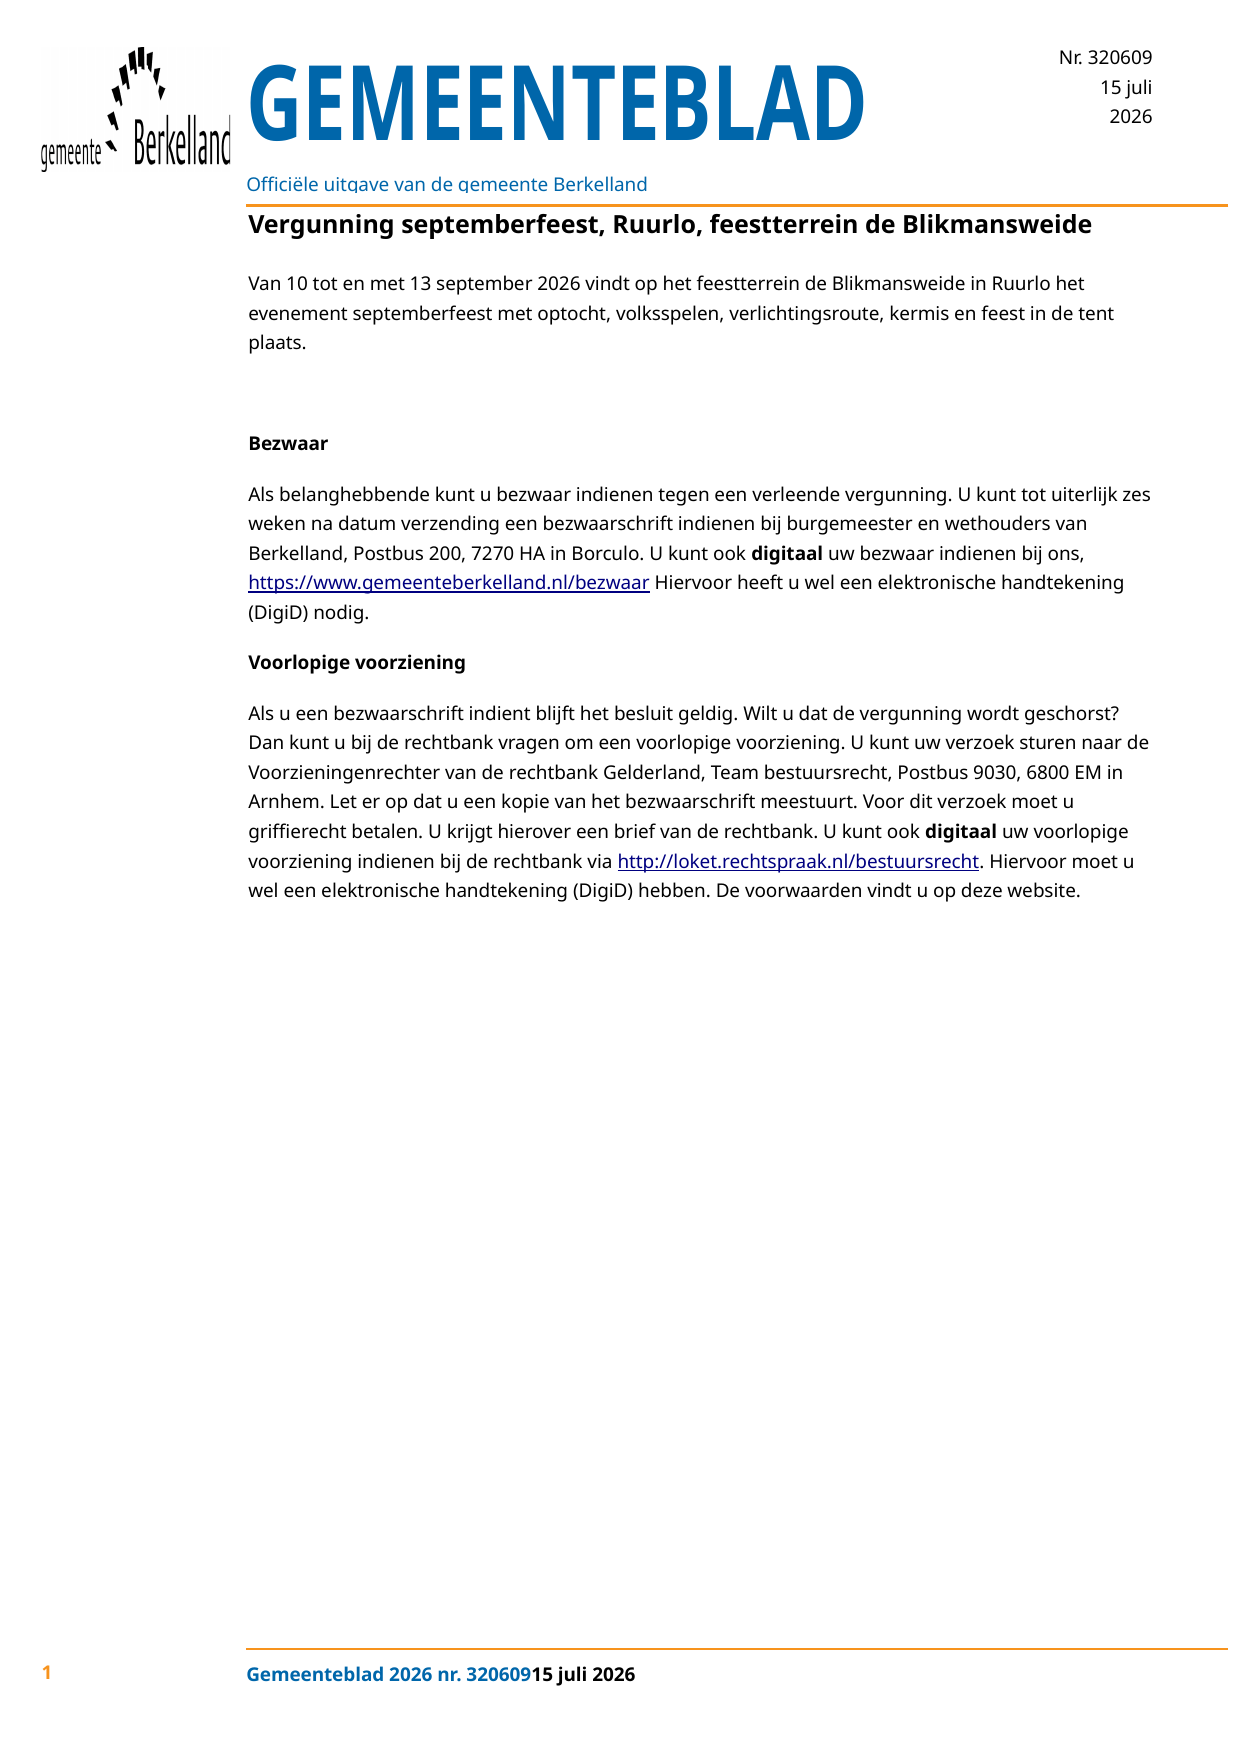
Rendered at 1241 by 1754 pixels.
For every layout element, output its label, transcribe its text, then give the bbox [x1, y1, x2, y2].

text Voorlopige voorziening [248, 649, 1152, 675]
text Vergunning septemberfeest, Ruurlo, feestterrein de Blikmansweide [248, 207, 1152, 241]
picture [41, 47, 231, 172]
text Van 10 tot en met 13 september 2026 vindt op het feestterrein de Blikmansweide in Ruurlo het evenement septemberfeest met optocht, volksspelen, verlichtingsroute, kermis en feest in de tent plaats. [248, 270, 1152, 355]
text Bezwaar [248, 430, 1152, 456]
text Als belanghebbende kunt u bezwaar indienen tegen een verleende vergunning. U kunt tot uiterlijk zes weken na datum verzending een bezwaarschrift indienen bij burgemeester en wethouders van Berkelland, Postbus 200, 7270 HA in Borculo. U kunt ook digitaal uw bezwaar indienen bij ons, https://www.gemeenteberkelland.nl/bezwaar Hiervoor heeft u wel een elektronische handtekening (DigiD) nodig. [248, 481, 1152, 625]
text Als u een bezwaarschrift indient blijft het besluit geldig. Wilt u dat de vergunning wordt geschorst? Dan kunt u bij de rechtbank vragen om een voorlopige voorziening. U kunt uw verzoek sturen naar de Voorzieningenrechter van de rechtbank Gelderland, Team bestuursrecht, Postbus 9030, 6800 EM in Arnhem. Let er op dat u een kopie van het bezwaarschrift meestuurt. Voor dit verzoek moet u griffierecht betalen. U krijgt hierover een brief van de rechtbank. U kunt ook digitaal uw voorlopige voorziening indienen bij de rechtbank via http://loket.rechtspraak.nl/bestuursrecht. Hiervoor moet u wel een elektronische handtekening (DigiD) hebben. De voorwaarden vindt u op deze website. [248, 700, 1152, 903]
